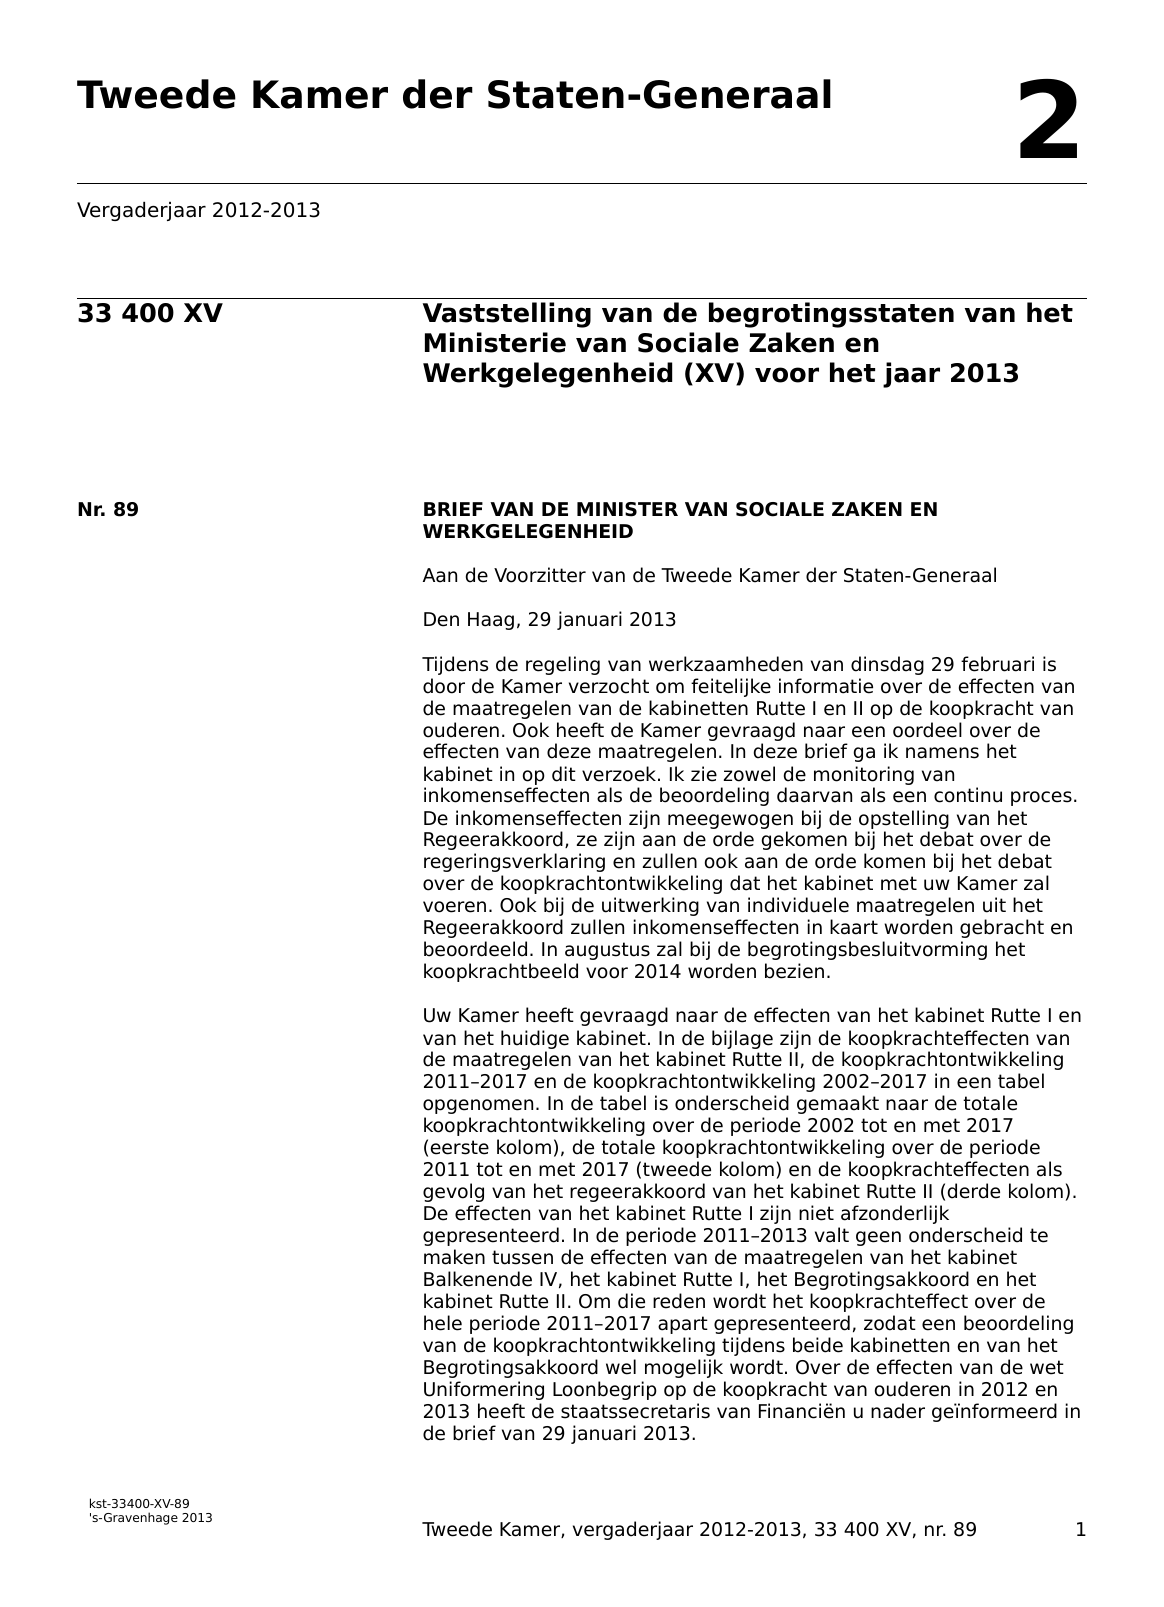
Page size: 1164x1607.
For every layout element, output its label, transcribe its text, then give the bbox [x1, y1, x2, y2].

table_header Tweede Kamer der Staten-Generaal [77, 59, 886, 183]
text Den Haag, 29 januari 2013 [422, 609, 1087, 631]
text Aan de Voorzitter van de Tweede Kamer der Staten-Generaal [422, 565, 1087, 587]
text kst-33400-XV-89 [88, 1497, 323, 1511]
subtitle Nr. 89 BRIEF VAN DE MINISTER VAN SOCIALE ZAKEN EN WERKGELEGENHEID [77, 499, 1087, 543]
table_cell Vergaderjaar 2012-2013 [77, 184, 1087, 298]
text Uw Kamer heeft gevraagd naar de effecten van het kabinet Rutte I en van het huidige kabinet. In de bijlage zijn de koopkrachteffecten van de maatregelen van het kabinet Rutte II, de koopkrachtontwikkeling 2011–2017 en de koopkrachtontwikkeling 2002–2017 in een tabel opgenomen. In de tabel is onderscheid gemaakt naar de totale koopkrachtontwikkeling over de periode 2002 tot en met 2017 (eerste kolom), de totale koopkrachtontwikkeling over de periode 2011 tot en met 2017 (tweede kolom) en de koopkrachteffecten als gevolg van het regeerakkoord van het kabinet Rutte II (derde kolom). De effecten van het kabinet Rutte I zijn niet afzonderlijk gepresenteerd. In de periode 2011–2013 valt geen onderscheid te maken tussen de effecten van de maatregelen van het kabinet Balkenende IV, het kabinet Rutte I, het Begrotingsakkoord en het kabinet Rutte II. Om die reden wordt het koopkrachteffect over de hele periode 2011–2017 apart gepresenteerd, zodat een beoordeling van de koopkrachtontwikkeling tijdens beide kabinetten en van het Begrotingsakkoord wel mogelijk wordt. Over de effecten van de wet Uniformering Loonbegrip op de koopkracht van ouderen in 2012 en 2013 heeft de staatssecretaris van Financiën u nader geïnformeerd in de brief van 29 januari 2013. [422, 1005, 1087, 1445]
text Tijdens de regeling van werkzaamheden van dinsdag 29 februari is door de Kamer verzocht om feitelijke informatie over de effecten van de maatregelen van de kabinetten Rutte I en II op de koopkracht van ouderen. Ook heeft de Kamer gevraagd naar een oordeel over de effecten van deze maatregelen. In deze brief ga ik namens het kabinet in op dit verzoek. Ik zie zowel de monitoring van inkomenseffecten als de beoordeling daarvan als een continu proces. De inkomenseffecten zijn meegewogen bij de opstelling van het Regeerakkoord, ze zijn aan de orde gekomen bij het debat over de regeringsverklaring en zullen ook aan de orde komen bij het debat over de koopkrachtontwikkeling dat het kabinet met uw Kamer zal voeren. Ook bij de uitwerking van individuele maatregelen uit het Regeerakkoord zullen inkomenseffecten in kaart worden gebracht en beoordeeld. In augustus zal bij de begrotingsbesluitvorming het koopkrachtbeeld voor 2014 worden bezien. [422, 653, 1087, 983]
table_header 2 [886, 59, 1087, 183]
text 's-Gravenhage 2013 [88, 1511, 323, 1525]
subtitle 33 400 XV Vaststelling van de begrotingsstaten van het Ministerie van Sociale Zaken en Werkgelegenheid (XV) voor het jaar 2013 [77, 299, 1087, 388]
